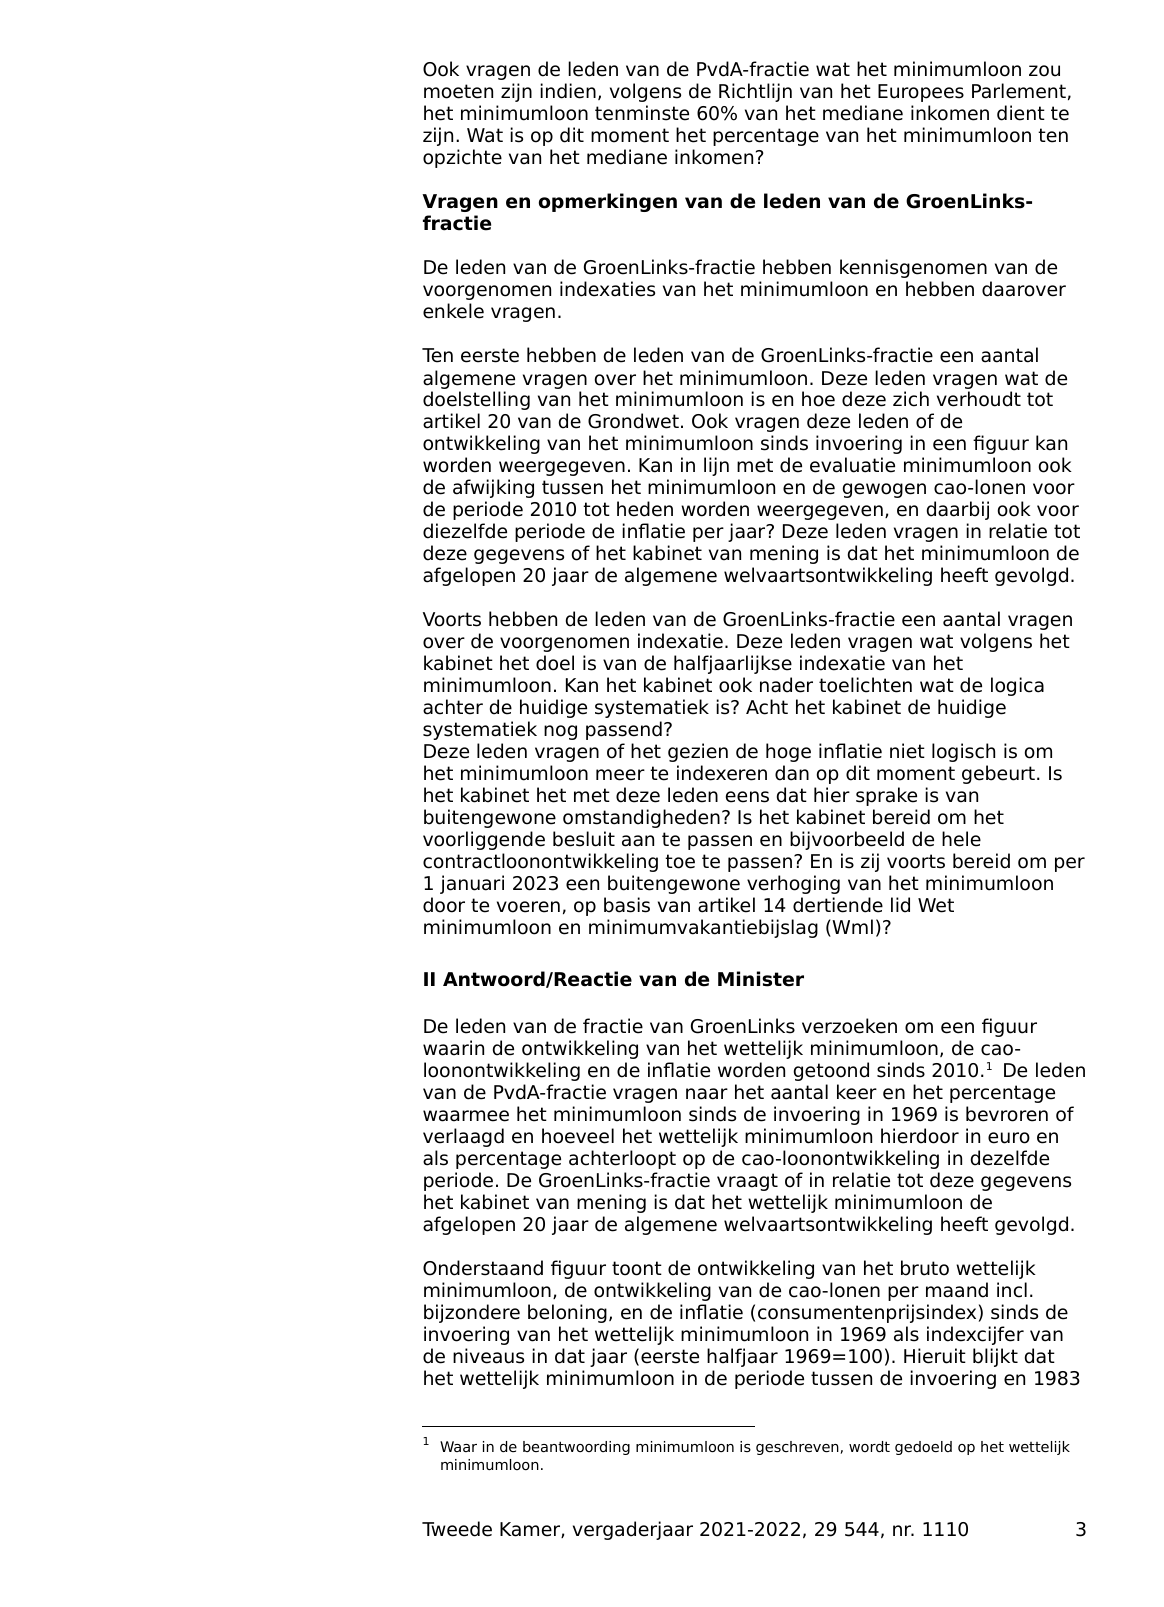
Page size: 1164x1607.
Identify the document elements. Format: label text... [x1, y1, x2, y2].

text Deze leden vragen of het gezien de hoge inflatie niet logisch is om het minimumloon meer te indexeren dan op dit moment gebeurt. Is het kabinet het met deze leden eens dat hier sprake is van buitengewone omstandigheden? Is het kabinet bereid om het voorliggende besluit aan te passen en bijvoorbeeld de hele contractloonontwikkeling toe te passen? En is zij voorts bereid om per 1 januari 2023 een buitengewone verhoging van het minimumloon door te voeren, op basis van artikel 14 dertiende lid Wet minimumloon en minimumvakantiebijslag (Wml)? [422, 741, 1087, 939]
subtitle II Antwoord/Reactie van de Minister [422, 969, 1087, 991]
text De leden van de GroenLinks-fractie hebben kennisgenomen van de voorgenomen indexaties van het minimumloon en hebben daarover enkele vragen. [422, 257, 1087, 323]
text De leden van de fractie van GroenLinks verzoeken om een figuur waarin de ontwikkeling van het wettelijk minimumloon, de cao-loonontwikkeling en de inflatie worden getoond sinds 2010. De leden van de PvdA-fractie vragen naar het aantal keer en het percentage waarmee het minimumloon sinds de invoering in 1969 is bevroren of verlaagd en hoeveel het wettelijk minimumloon hierdoor in euro en als percentage achterloopt op de cao-loonontwikkeling in dezelfde periode. De GroenLinks-fractie vraagt of in relatie tot deze gegevens het kabinet van mening is dat het wettelijk minimumloon de afgelopen 20 jaar de algemene welvaartsontwikkeling heeft gevolgd. [422, 1016, 1087, 1236]
subtitle Vragen en opmerkingen van de leden van de GroenLinks-fractie [422, 191, 1087, 235]
text Ook vragen de leden van de PvdA-fractie wat het minimumloon zou moeten zijn indien, volgens de Richtlijn van het Europees Parlement, het minimumloon tenminste 60% van het mediane inkomen dient te zijn. Wat is op dit moment het percentage van het minimumloon ten opzichte van het mediane inkomen? [422, 59, 1087, 169]
text Voorts hebben de leden van de GroenLinks-fractie een aantal vragen over de voorgenomen indexatie. Deze leden vragen wat volgens het kabinet het doel is van de halfjaarlijkse indexatie van het minimumloon. Kan het kabinet ook nader toelichten wat de logica achter de huidige systematiek is? Acht het kabinet de huidige systematiek nog passend? [422, 609, 1087, 741]
text Onderstaand figuur toont de ontwikkeling van het bruto wettelijk minimumloon, de ontwikkeling van de cao-lonen per maand incl. bijzondere beloning, en de inflatie (consumentenprijsindex) sinds de invoering van het wettelijk minimumloon in 1969 als indexcijfer van de niveaus in dat jaar (eerste halfjaar 1969=100). Hieruit blijkt dat het wettelijk minimumloon in de periode tussen de invoering en 1983 [422, 1258, 1087, 1390]
text Waar in de beantwoording minimumloon is geschreven, wordt gedoeld op het wettelijk minimumloon. [422, 1435, 1087, 1474]
text Ten eerste hebben de leden van de GroenLinks-fractie een aantal algemene vragen over het minimumloon. Deze leden vragen wat de doelstelling van het minimumloon is en hoe deze zich verhoudt tot artikel 20 van de Grondwet. Ook vragen deze leden of de ontwikkeling van het minimumloon sinds invoering in een figuur kan worden weergegeven. Kan in lijn met de evaluatie minimumloon ook de afwijking tussen het minimumloon en de gewogen cao-lonen voor de periode 2010 tot heden worden weergegeven, en daarbij ook voor diezelfde periode de inflatie per jaar? Deze leden vragen in relatie tot deze gegevens of het kabinet van mening is dat het minimumloon de afgelopen 20 jaar de algemene welvaartsontwikkeling heeft gevolgd. [422, 345, 1087, 587]
